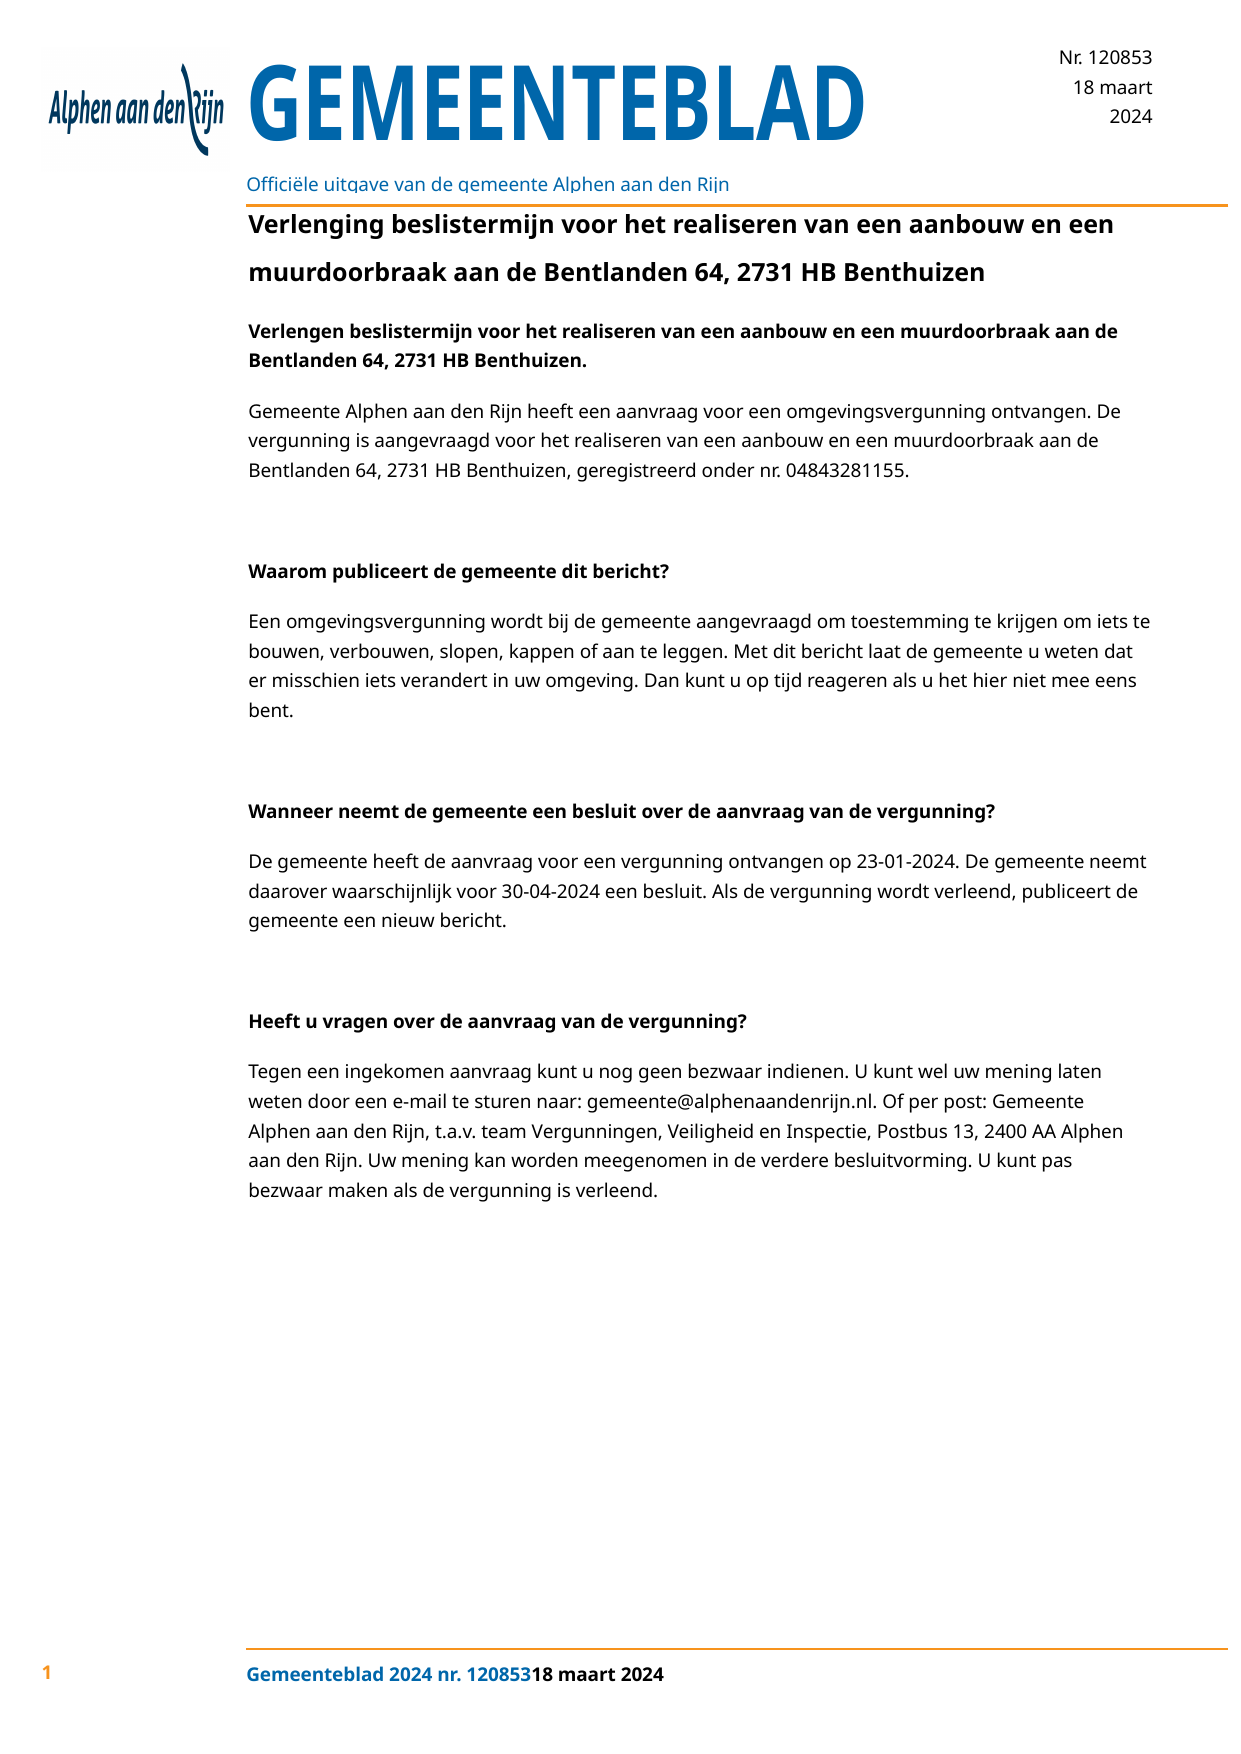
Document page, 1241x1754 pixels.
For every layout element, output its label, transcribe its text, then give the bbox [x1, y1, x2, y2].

text De gemeente heeft de aanvraag voor een vergunning ontvangen op 23-01-2024. De gemeente neemt daarover waarschijnlijk voor 30-04-2024 een besluit. Als de vergunning wordt verleend, publiceert de gemeente een nieuw bericht. [248, 848, 1152, 933]
picture [41, 47, 231, 172]
text Waarom publiceert de gemeente dit bericht? [248, 558, 1152, 584]
text Gemeente Alphen aan den Rijn heeft een aanvraag voor een omgevingsvergunning ontvangen. De vergunning is aangevraagd voor het realiseren van een aanbouw en een muurdoorbraak aan de Bentlanden 64, 2731 HB Benthuizen, geregistreerd onder nr. 04843281155. [248, 398, 1152, 483]
text Verlenging beslistermijn voor het realiseren van een aanbouw en een muurdoorbraak aan de Bentlanden 64, 2731 HB Benthuizen [248, 207, 1152, 288]
text Heeft u vragen over de aanvraag van de vergunning? [248, 1008, 1152, 1034]
text Wanneer neemt de gemeente een besluit over de aanvraag van de vergunning? [248, 798, 1152, 824]
text Een omgevingsvergunning wordt bij de gemeente aangevraagd om toestemming te krijgen om iets te bouwen, verbouwen, slopen, kappen of aan te leggen. Met dit bericht laat de gemeente u weten dat er misschien iets verandert in uw omgeving. Dan kunt u op tijd reageren als u het hier niet mee eens bent. [248, 608, 1152, 723]
text Verlengen beslistermijn voor het realiseren van een aanbouw en een muurdoorbraak aan de Bentlanden 64, 2731 HB Benthuizen. [248, 318, 1152, 373]
text Tegen een ingekomen aanvraag kunt u nog geen bezwaar indienen. U kunt wel uw mening laten weten door een e-mail te sturen naar: gemeente@alphenaandenrijn.nl. Of per post: Gemeente Alphen aan den Rijn, t.a.v. team Vergunningen, Veiligheid en Inspectie, Postbus 13, 2400 AA Alphen aan den Rijn. Uw mening kan worden meegenomen in de verdere besluitvorming. U kunt pas bezwaar maken als de vergunning is verleend. [248, 1059, 1152, 1203]
